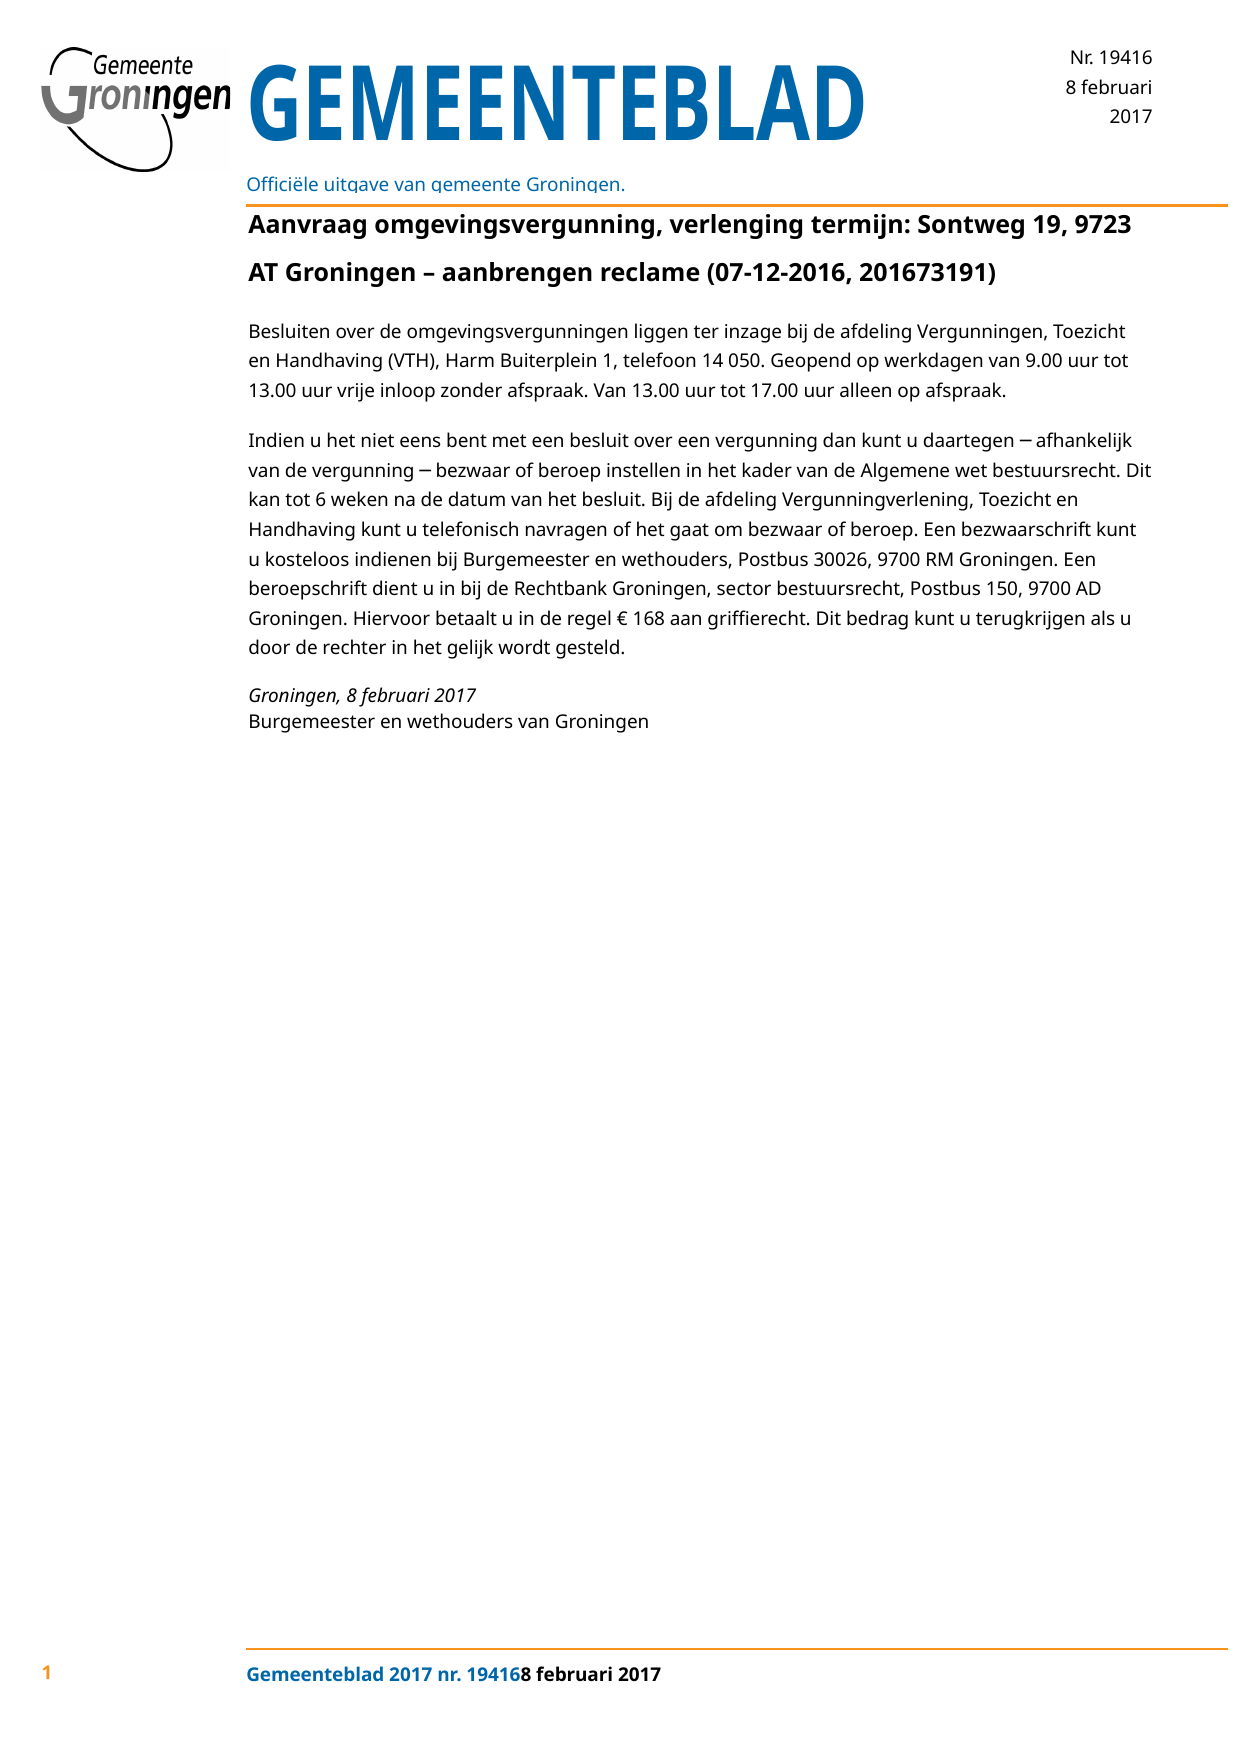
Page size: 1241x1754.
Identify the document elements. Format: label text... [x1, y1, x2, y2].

text Aanvraag omgevingsvergunning, verlenging termijn: Sontweg 19, 9723 AT Groningen – aanbrengen reclame (07-12-2016, 201673191) [248, 207, 1152, 288]
picture [41, 47, 231, 172]
text Besluiten over de omgevingsvergunningen liggen ter inzage bij de afdeling Vergunningen, Toezicht en Handhaving (VTH), Harm Buiterplein 1, telefoon 14 050. Geopend op werkdagen van 9.00 uur tot 13.00 uur vrije inloop zonder afspraak. Van 13.00 uur tot 17.00 uur alleen op afspraak. [248, 318, 1152, 403]
text Groningen, 8 februari 2017 [248, 682, 1152, 708]
text Indien u het niet eens bent met een besluit over een vergunning dan kunt u daartegen ─ afhankelijk van de vergunning ─ bezwaar of beroep instellen in het kader van de Algemene wet bestuursrecht. Dit kan tot 6 weken na de datum van het besluit. Bij de afdeling Vergunningverlening, Toezicht en Handhaving kunt u telefonisch navragen of het gaat om bezwaar of beroep. Een bezwaarschrift kunt u kosteloos indienen bij Burgemeester en wethouders, Postbus 30026, 9700 RM Groningen. Een beroepschrift dient u in bij de Rechtbank Groningen, sector bestuursrecht, Postbus 150, 9700 AD Groningen. Hiervoor betaalt u in de regel € 168 aan griffierecht. Dit bedrag kunt u terugkrijgen als u door de rechter in het gelijk wordt gesteld. [248, 427, 1152, 660]
text Burgemeester en wethouders van Groningen [248, 708, 1152, 734]
